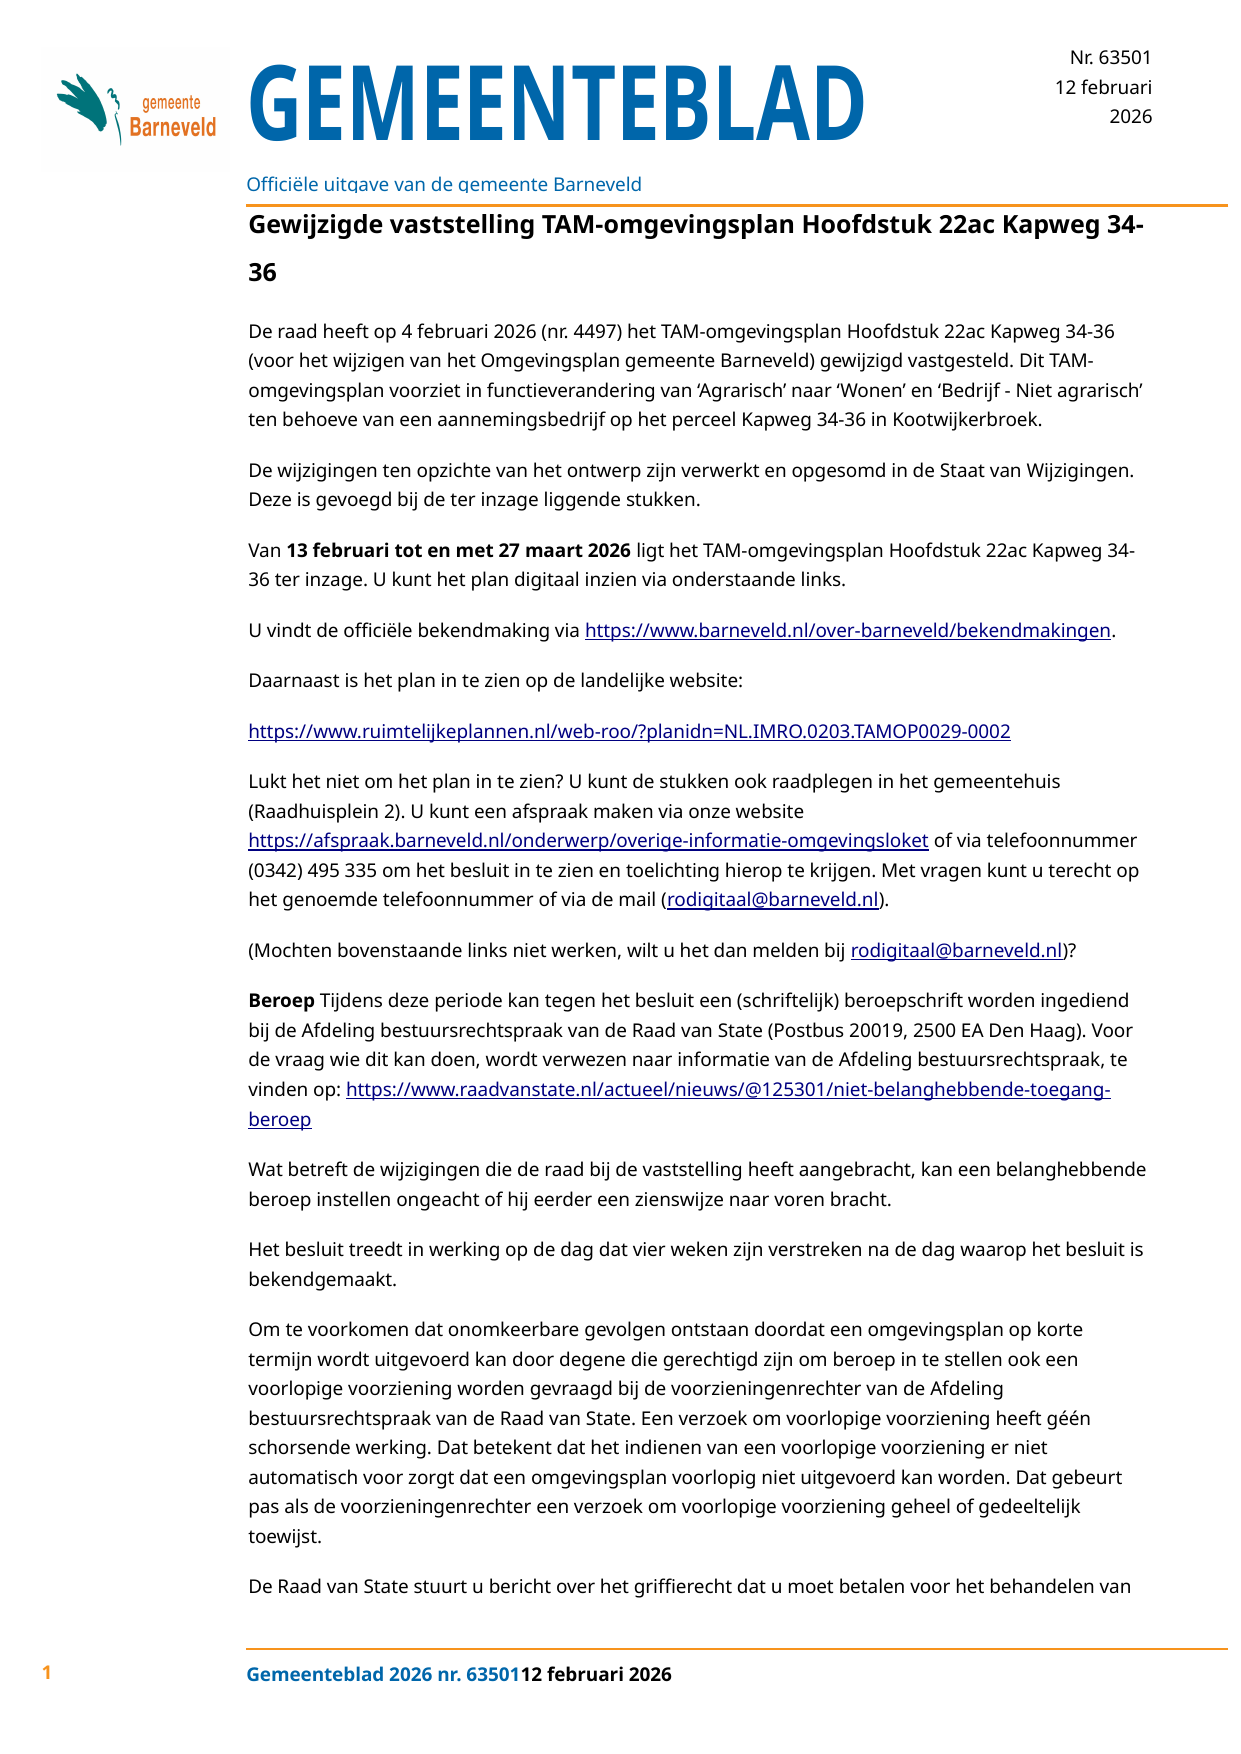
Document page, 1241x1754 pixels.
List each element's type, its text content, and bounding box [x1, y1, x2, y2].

text Daarnaast is het plan in te zien op de landelijke website: [248, 667, 1152, 693]
text Het besluit treedt in werking op de dag dat vier weken zijn verstreken na de dag waarop het besluit is bekendgemaakt. [248, 1236, 1152, 1292]
text https://www.ruimtelijkeplannen.nl/web-roo/?planidn=NL.IMRO.0203.TAMOP0029-0002 [248, 718, 1152, 744]
text De raad heeft op 4 februari 2026 (nr. 4497) het TAM-omgevingsplan Hoofdstuk 22ac Kapweg 34-36 (voor het wijzigen van het Omgevingsplan gemeente Barneveld) gewijzigd vastgesteld. Dit TAM-omgevingsplan voorziet in functieverandering van ‘Agrarisch’ naar ‘Wonen’ en ‘Bedrijf - Niet agrarisch’ ten behoeve van een aannemingsbedrijf op het perceel Kapweg 34-36 in Kootwijkerbroek. [248, 318, 1152, 432]
text Beroep Tijdens deze periode kan tegen het besluit een (schriftelijk) beroepschrift worden ingediend bij de Afdeling bestuursrechtspraak van de Raad van State (Postbus 20019, 2500 EA Den Haag). Voor de vraag wie dit kan doen, wordt verwezen naar informatie van de Afdeling bestuursrechtspraak, te vinden op: https://www.raadvanstate.nl/actueel/nieuws/@125301/niet-belanghebbende-toegang-beroep [248, 987, 1152, 1132]
text U vindt de officiële bekendmaking via https://www.barneveld.nl/over-barneveld/bekendmakingen. [248, 617, 1152, 643]
text Gewijzigde vaststelling TAM-omgevingsplan Hoofdstuk 22ac Kapweg 34-36 [248, 207, 1152, 288]
text Om te voorkomen dat onomkeerbare gevolgen ontstaan doordat een omgevingsplan op korte termijn wordt uitgevoerd kan door degene die gerechtigd zijn om beroep in te stellen ook een voorlopige voorziening worden gevraagd bij de voorzieningenrechter van de Afdeling bestuursrechtspraak van de Raad van State. Een verzoek om voorlopige voorziening heeft géén schorsende werking. Dat betekent dat het indienen van een voorlopige voorziening er niet automatisch voor zorgt dat een omgevingsplan voorlopig niet uitgevoerd kan worden. Dat gebeurt pas als de voorzieningenrechter een verzoek om voorlopige voorziening geheel of gedeeltelijk toewijst. [248, 1316, 1152, 1549]
picture [41, 47, 231, 172]
text Van 13 februari tot en met 27 maart 2026 ligt het TAM-omgevingsplan Hoofdstuk 22ac Kapweg 34-36 ter inzage. U kunt het plan digitaal inzien via onderstaande links. [248, 537, 1152, 592]
text (Mochten bovenstaande links niet werken, wilt u het dan melden bij rodigitaal@barneveld.nl)? [248, 937, 1152, 963]
text Lukt het niet om het plan in te zien? U kunt de stukken ook raadplegen in het gemeentehuis (Raadhuisplein 2). U kunt een afspraak maken via onze website https://afspraak.barneveld.nl/onderwerp/overige-informatie-omgevingsloket of via telefoonnummer (0342) 495 335 om het besluit in te zien en toelichting hierop te krijgen. Met vragen kunt u terecht op het genoemde telefoonnummer of via de mail (rodigitaal@barneveld.nl). [248, 768, 1152, 912]
text De Raad van State stuurt u bericht over het griffierecht dat u moet betalen voor het behandelen van [248, 1574, 1152, 1599]
text De wijzigingen ten opzichte van het ontwerp zijn verwerkt en opgesomd in de Staat van Wijzigingen. Deze is gevoegd bij de ter inzage liggende stukken. [248, 457, 1152, 512]
text Wat betreft de wijzigingen die de raad bij de vaststelling heeft aangebracht, kan een belanghebbende beroep instellen ongeacht of hij eerder een zienswijze naar voren bracht. [248, 1156, 1152, 1212]
